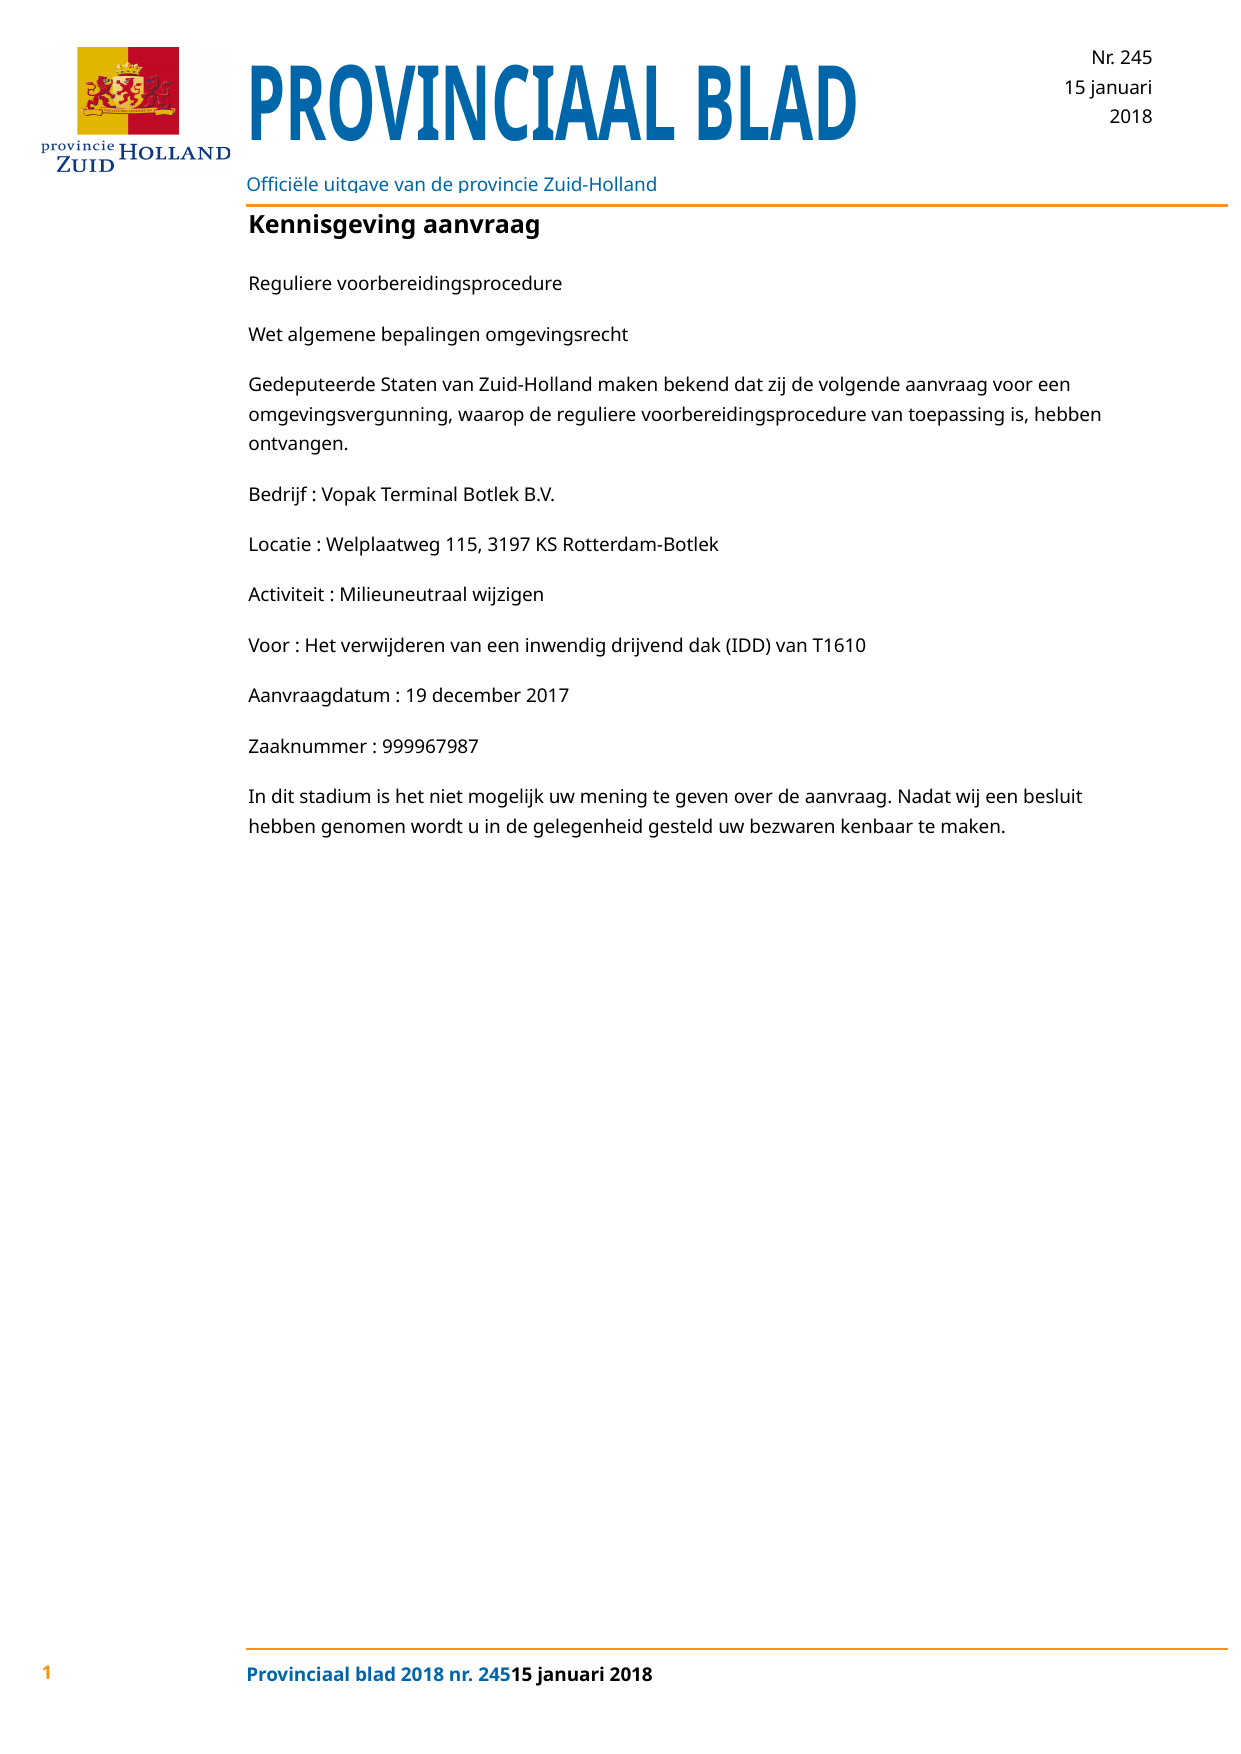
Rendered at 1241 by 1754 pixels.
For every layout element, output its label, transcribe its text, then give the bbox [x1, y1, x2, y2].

text Wet algemene bepalingen omgevingsrecht [248, 321, 1152, 346]
picture [41, 47, 231, 172]
text Aanvraagdatum : 19 december 2017 [248, 682, 1152, 708]
text Voor : Het verwijderen van een inwendig drijvend dak (IDD) van T1610 [248, 632, 1152, 658]
text Zaaknummer : 999967987 [248, 733, 1152, 758]
text Bedrijf : Vopak Terminal Botlek B.V. [248, 481, 1152, 506]
text Locatie : Welplaatweg 115, 3197 KS Rotterdam-Botlek [248, 531, 1152, 557]
text In dit stadium is het niet mogelijk uw mening te geven over de aanvraag. Nadat wij een besluit hebben genomen wordt u in de gelegenheid gesteld uw bezwaren kenbaar te maken. [248, 783, 1152, 838]
text Kennisgeving aanvraag [248, 207, 1152, 241]
text Reguliere voorbereidingsprocedure [248, 270, 1152, 296]
text Activiteit : Milieuneutraal wijzigen [248, 582, 1152, 607]
text Gedeputeerde Staten van Zuid-Holland maken bekend dat zij de volgende aanvraag voor een omgevingsvergunning, waarop de reguliere voorbereidingsprocedure van toepassing is, hebben ontvangen. [248, 371, 1152, 456]
